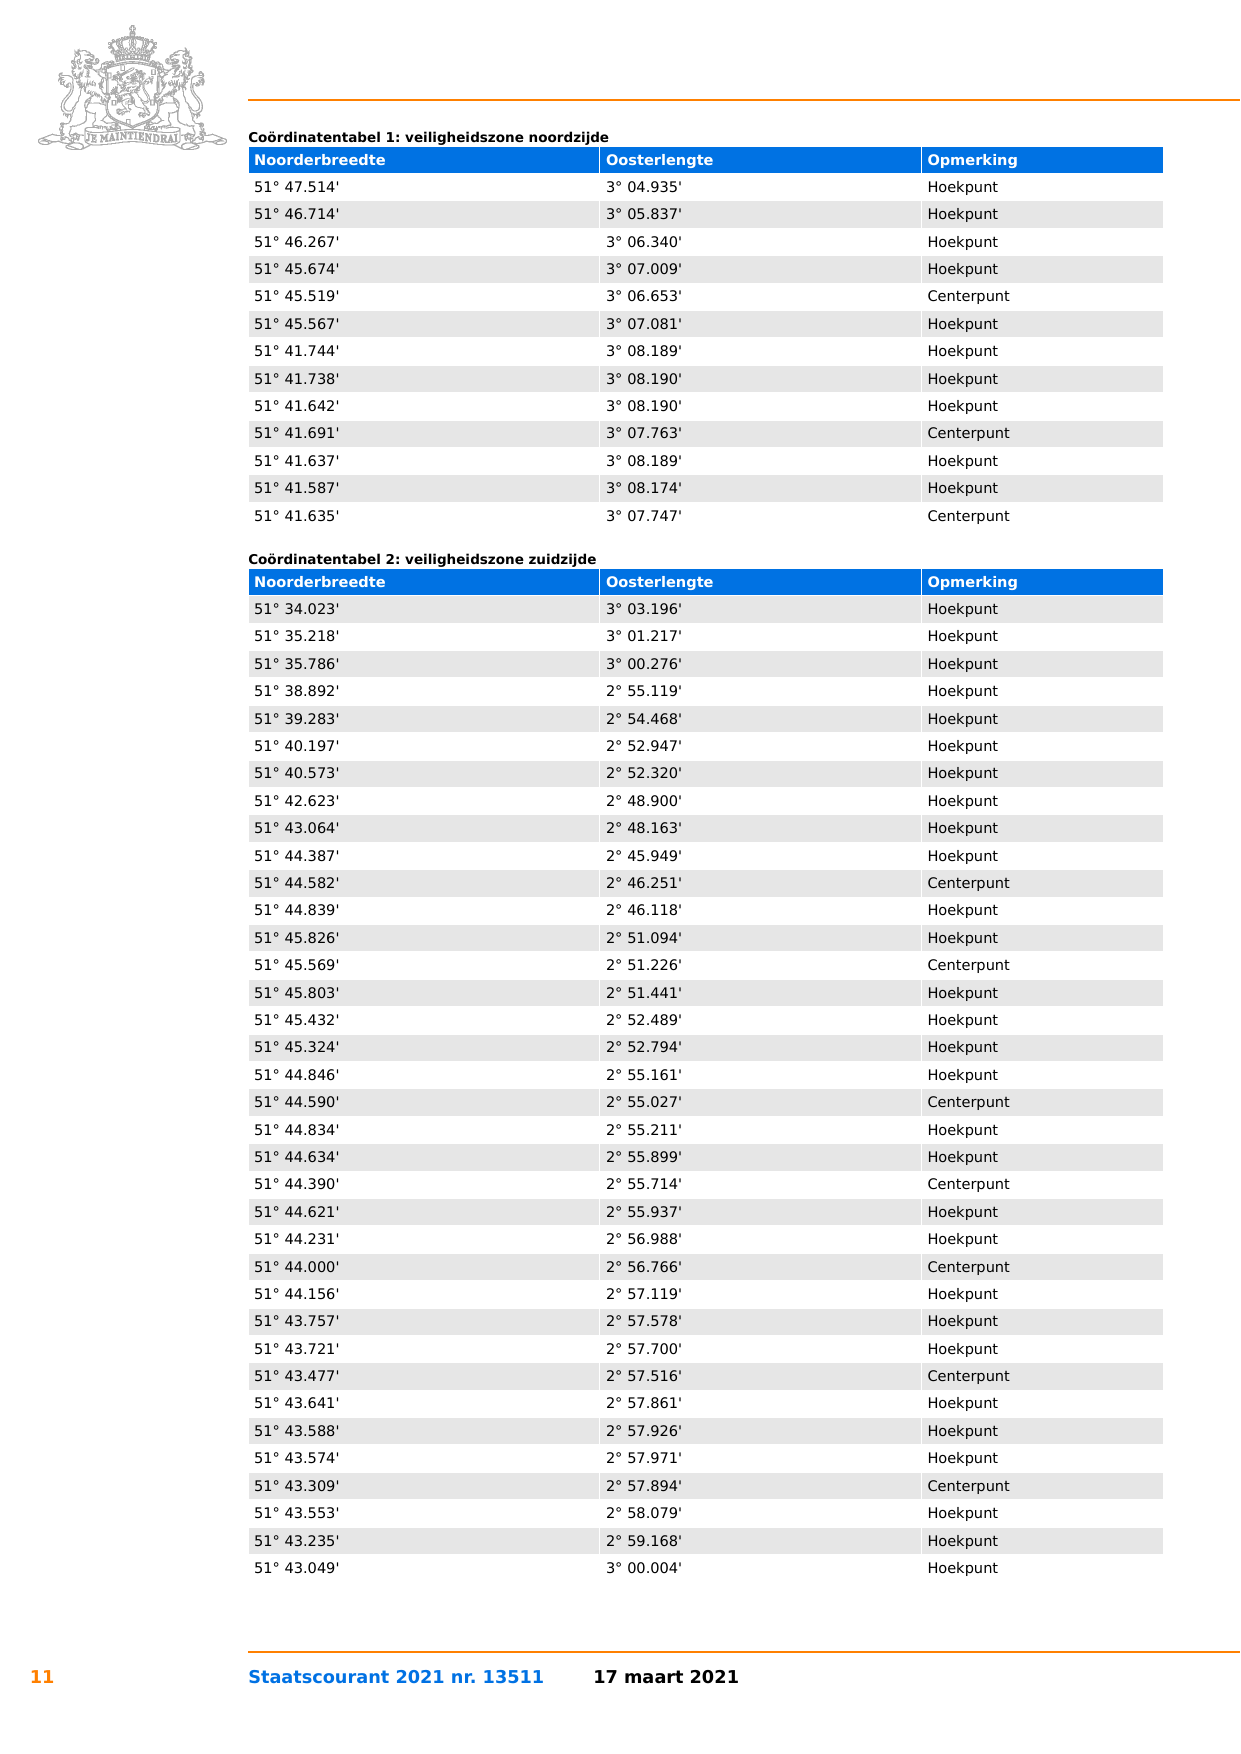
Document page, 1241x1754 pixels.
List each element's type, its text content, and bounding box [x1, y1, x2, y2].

table_cell 51° 46.267' [249, 229, 599, 255]
table_cell 51° 44.000' [249, 1254, 599, 1280]
table_cell 2° 55.937' [600, 1199, 921, 1225]
table_cell 3° 08.174' [600, 475, 921, 502]
table_cell 3° 00.276' [600, 651, 921, 677]
table_cell 2° 57.894' [600, 1473, 921, 1499]
table_header Coördinatentabel 1: veiligheidszone noordzijde [248, 130, 1163, 146]
table_cell 51° 45.674' [249, 256, 599, 283]
table_cell Hoekpunt [922, 1309, 1163, 1335]
table_cell Hoekpunt [922, 311, 1163, 337]
table_cell 51° 44.590' [249, 1089, 599, 1116]
table_cell 2° 45.949' [600, 843, 921, 869]
table_cell 2° 57.578' [600, 1309, 921, 1335]
table_cell 3° 07.763' [600, 421, 921, 447]
table_cell 2° 46.251' [600, 870, 921, 897]
table_header Coördinatentabel 2: veiligheidszone zuidzijde [248, 552, 1163, 568]
table_cell 2° 48.163' [600, 815, 921, 842]
table_cell Hoekpunt [922, 1446, 1163, 1472]
table_cell Hoekpunt [922, 706, 1163, 732]
table_cell Hoekpunt [922, 1117, 1163, 1143]
table_cell 2° 55.161' [600, 1062, 921, 1088]
table_cell 51° 44.582' [249, 870, 599, 897]
table_cell Centerpunt [922, 421, 1163, 447]
table_cell 3° 05.837' [600, 201, 921, 228]
table_cell 2° 55.211' [600, 1117, 921, 1143]
table_cell 51° 43.641' [249, 1391, 599, 1417]
table_cell 51° 44.231' [249, 1226, 599, 1253]
table_cell Hoekpunt [922, 679, 1163, 705]
table_cell Hoekpunt [922, 596, 1163, 623]
table_cell Hoekpunt [922, 393, 1163, 419]
table_cell Hoekpunt [922, 1199, 1163, 1225]
table_cell 51° 45.324' [249, 1035, 599, 1061]
table_cell 51° 44.621' [249, 1199, 599, 1225]
table_cell Hoekpunt [922, 1007, 1163, 1033]
picture [38, 25, 227, 150]
table_cell 3° 03.196' [600, 596, 921, 623]
table_cell Hoekpunt [922, 1555, 1163, 1581]
table_cell 51° 38.892' [249, 679, 599, 705]
table_cell 3° 01.217' [600, 624, 921, 650]
table_cell 51° 35.786' [249, 651, 599, 677]
table_cell 51° 43.721' [249, 1336, 599, 1362]
table_cell 51° 43.588' [249, 1418, 599, 1444]
table_cell Centerpunt [922, 1172, 1163, 1198]
table_cell Hoekpunt [922, 1528, 1163, 1554]
table_cell 51° 40.197' [249, 733, 599, 759]
table_cell 2° 52.794' [600, 1035, 921, 1061]
table_cell Hoekpunt [922, 1336, 1163, 1362]
table_cell 2° 51.094' [600, 925, 921, 951]
table_cell Hoekpunt [922, 1281, 1163, 1307]
table_cell 2° 46.118' [600, 898, 921, 924]
table_cell 51° 44.156' [249, 1281, 599, 1307]
table_cell 51° 45.519' [249, 284, 599, 310]
table_cell 51° 42.623' [249, 788, 599, 814]
table_cell 51° 45.567' [249, 311, 599, 337]
table_cell 51° 43.553' [249, 1500, 599, 1527]
table_cell Hoekpunt [922, 788, 1163, 814]
table_cell 51° 44.387' [249, 843, 599, 869]
table_cell 51° 41.691' [249, 421, 599, 447]
table_cell 2° 55.899' [600, 1144, 921, 1171]
table_cell 51° 44.839' [249, 898, 599, 924]
table_cell 2° 52.947' [600, 733, 921, 759]
table_cell 51° 45.826' [249, 925, 599, 951]
table_cell 51° 44.390' [249, 1172, 599, 1198]
table_cell Hoekpunt [922, 448, 1163, 474]
table_cell Centerpunt [922, 1363, 1163, 1390]
table_cell Centerpunt [922, 503, 1163, 529]
table_cell Noorderbreedte [249, 147, 599, 173]
table_cell 51° 41.642' [249, 393, 599, 419]
table_cell Centerpunt [922, 1089, 1163, 1116]
table_cell Hoekpunt [922, 256, 1163, 283]
table_cell 2° 51.226' [600, 953, 921, 979]
table_cell 2° 57.700' [600, 1336, 921, 1362]
table_cell 2° 52.489' [600, 1007, 921, 1033]
table_cell 2° 56.988' [600, 1226, 921, 1253]
table_cell Hoekpunt [922, 925, 1163, 951]
table_cell Hoekpunt [922, 174, 1163, 200]
table_cell Oosterlengte [600, 569, 921, 595]
table_cell Hoekpunt [922, 1144, 1163, 1171]
table_cell 51° 47.514' [249, 174, 599, 200]
table_cell 3° 07.747' [600, 503, 921, 529]
table_cell Oosterlengte [600, 147, 921, 173]
table_cell Centerpunt [922, 1473, 1163, 1499]
table_cell 51° 34.023' [249, 596, 599, 623]
table_cell 3° 08.190' [600, 366, 921, 392]
table_cell Opmerking [922, 569, 1163, 595]
table_cell Hoekpunt [922, 815, 1163, 842]
table_cell Hoekpunt [922, 651, 1163, 677]
table_cell 2° 57.926' [600, 1418, 921, 1444]
table_cell Hoekpunt [922, 843, 1163, 869]
table_cell Hoekpunt [922, 1391, 1163, 1417]
table_cell 51° 41.637' [249, 448, 599, 474]
table_cell 51° 43.757' [249, 1309, 599, 1335]
table_cell Hoekpunt [922, 475, 1163, 502]
table_cell 51° 41.587' [249, 475, 599, 502]
table_cell 51° 43.235' [249, 1528, 599, 1554]
table_cell 2° 59.168' [600, 1528, 921, 1554]
table_cell 51° 43.064' [249, 815, 599, 842]
table_cell 51° 44.846' [249, 1062, 599, 1088]
table_cell 2° 55.027' [600, 1089, 921, 1116]
table_cell Noorderbreedte [249, 569, 599, 595]
table_cell 51° 40.573' [249, 761, 599, 787]
table_cell 2° 57.516' [600, 1363, 921, 1390]
table_cell 2° 52.320' [600, 761, 921, 787]
table_cell 3° 08.189' [600, 448, 921, 474]
table_cell 51° 43.574' [249, 1446, 599, 1472]
table_cell 51° 44.834' [249, 1117, 599, 1143]
table_cell 2° 55.119' [600, 679, 921, 705]
table_cell 51° 46.714' [249, 201, 599, 228]
table_cell 2° 48.900' [600, 788, 921, 814]
table_cell Centerpunt [922, 1254, 1163, 1280]
table_cell 51° 43.309' [249, 1473, 599, 1499]
table_cell Hoekpunt [922, 624, 1163, 650]
table_cell Hoekpunt [922, 229, 1163, 255]
table_cell 2° 56.766' [600, 1254, 921, 1280]
table_cell 51° 45.432' [249, 1007, 599, 1033]
table_cell 2° 57.971' [600, 1446, 921, 1472]
table_cell 51° 43.477' [249, 1363, 599, 1390]
table_cell 3° 07.081' [600, 311, 921, 337]
table_cell 51° 35.218' [249, 624, 599, 650]
table_cell 2° 54.468' [600, 706, 921, 732]
table_cell Centerpunt [922, 953, 1163, 979]
table_cell Hoekpunt [922, 201, 1163, 228]
table_cell 51° 39.283' [249, 706, 599, 732]
table_cell Opmerking [922, 147, 1163, 173]
table_cell 3° 06.340' [600, 229, 921, 255]
table_cell Hoekpunt [922, 980, 1163, 1006]
table_cell 2° 57.119' [600, 1281, 921, 1307]
table_cell 3° 00.004' [600, 1555, 921, 1581]
table_cell 3° 06.653' [600, 284, 921, 310]
table_cell 51° 41.738' [249, 366, 599, 392]
table_cell Hoekpunt [922, 1500, 1163, 1527]
table_cell 51° 41.744' [249, 339, 599, 365]
table_cell Centerpunt [922, 870, 1163, 897]
table_cell 51° 44.634' [249, 1144, 599, 1171]
table_cell Hoekpunt [922, 761, 1163, 787]
table_cell Hoekpunt [922, 1226, 1163, 1253]
table_cell Hoekpunt [922, 898, 1163, 924]
table_cell 51° 43.049' [249, 1555, 599, 1581]
table_cell 2° 58.079' [600, 1500, 921, 1527]
table_cell 51° 45.803' [249, 980, 599, 1006]
table_cell 3° 08.189' [600, 339, 921, 365]
table_cell Hoekpunt [922, 733, 1163, 759]
table_cell Hoekpunt [922, 1035, 1163, 1061]
table_cell Hoekpunt [922, 1418, 1163, 1444]
table_cell 3° 08.190' [600, 393, 921, 419]
table_cell Hoekpunt [922, 1062, 1163, 1088]
table_cell 51° 45.569' [249, 953, 599, 979]
table_cell 3° 04.935' [600, 174, 921, 200]
table_cell 2° 57.861' [600, 1391, 921, 1417]
table_cell Centerpunt [922, 284, 1163, 310]
table_cell 2° 55.714' [600, 1172, 921, 1198]
table_cell Hoekpunt [922, 339, 1163, 365]
table_cell Hoekpunt [922, 366, 1163, 392]
table_cell 3° 07.009' [600, 256, 921, 283]
table_cell 51° 41.635' [249, 503, 599, 529]
table_cell 2° 51.441' [600, 980, 921, 1006]
